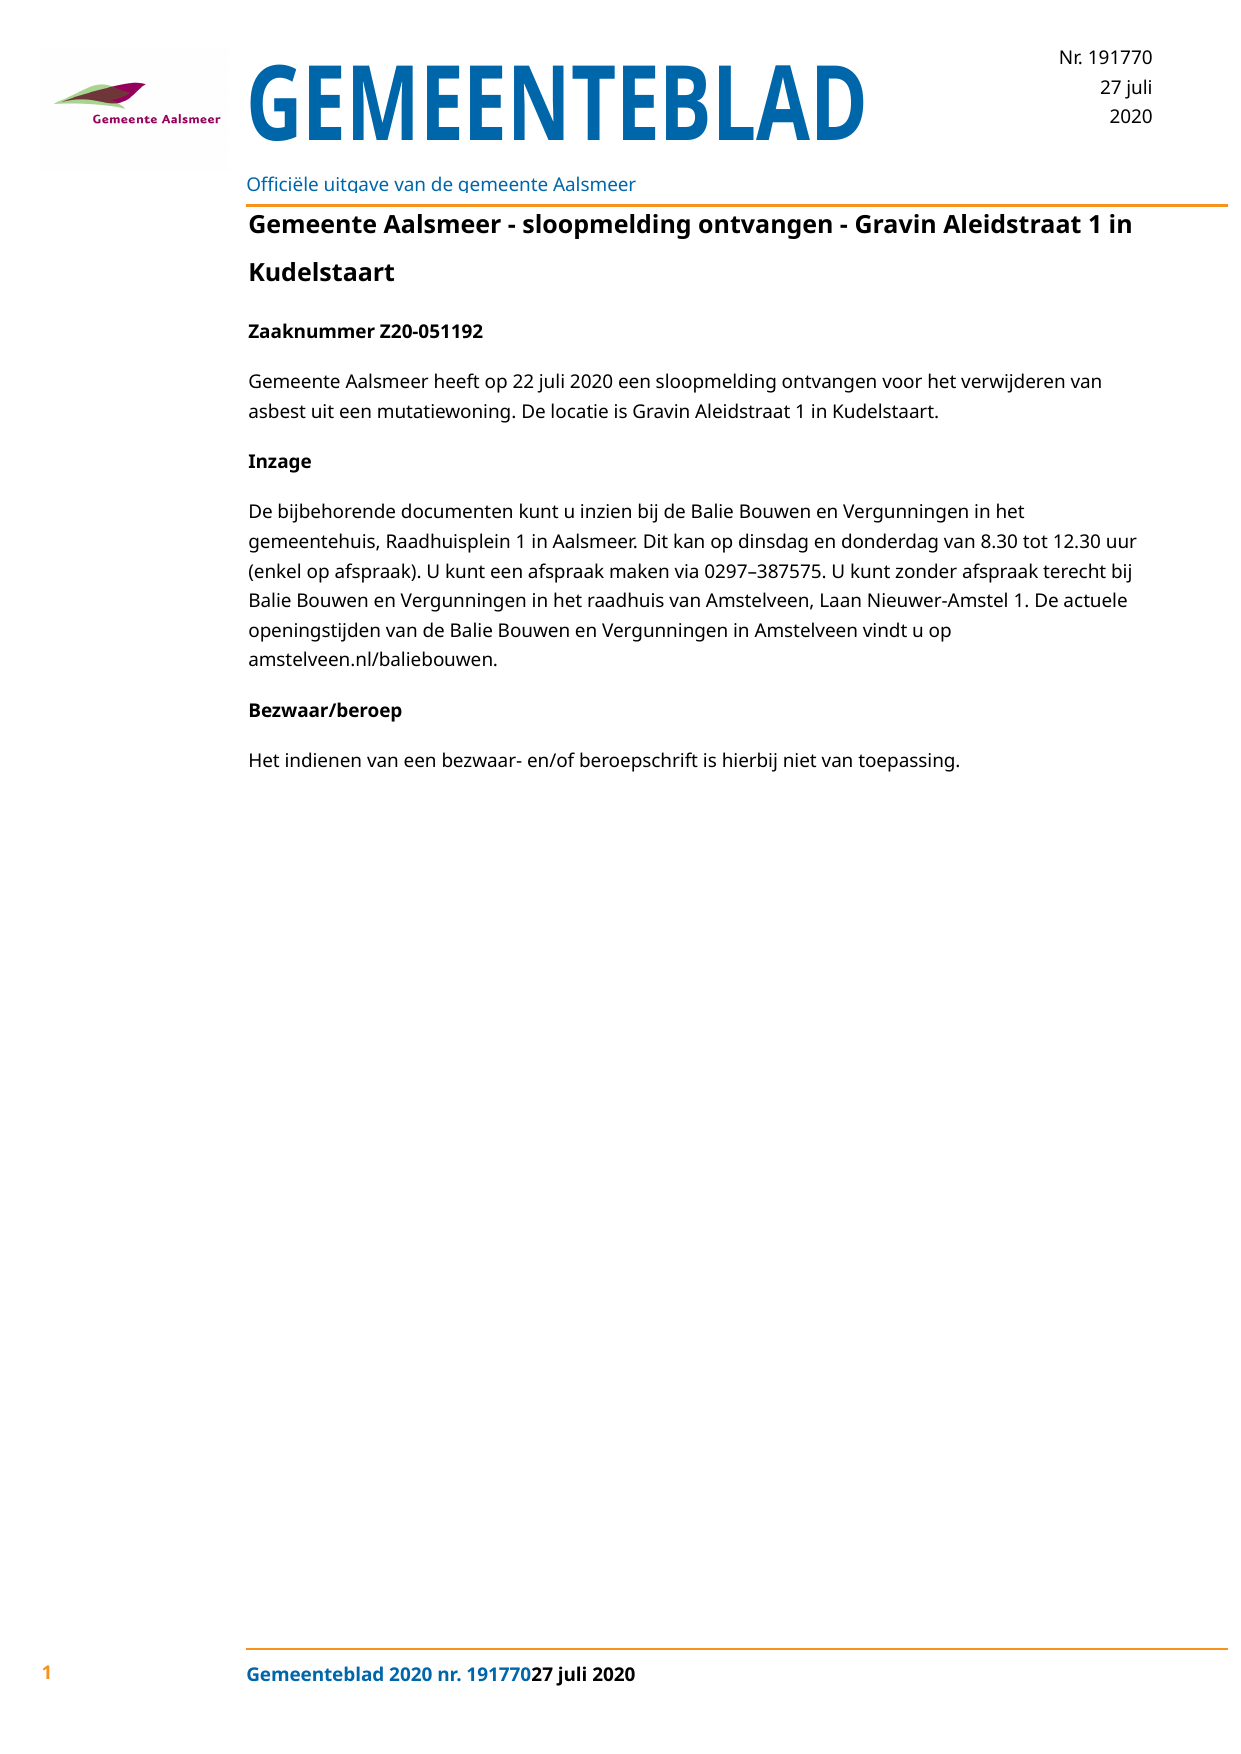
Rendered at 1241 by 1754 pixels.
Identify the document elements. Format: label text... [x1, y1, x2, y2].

text Bezwaar/beroep [248, 697, 1152, 723]
picture [41, 47, 231, 172]
text Het indienen van een bezwaar- en/of beroepschrift is hierbij niet van toepassing. [248, 747, 1152, 773]
text Inzage [248, 448, 1152, 474]
text De bijbehorende documenten kunt u inzien bij de Balie Bouwen en Vergunningen in het gemeentehuis, Raadhuisplein 1 in Aalsmeer. Dit kan op dinsdag en donderdag van 8.30 tot 12.30 uur (enkel op afspraak). U kunt een afspraak maken via 0297–387575. U kunt zonder afspraak terecht bij Balie Bouwen en Vergunningen in het raadhuis van Amstelveen, Laan Nieuwer-Amstel 1. De actuele openingstijden van de Balie Bouwen en Vergunningen in Amstelveen vindt u op amstelveen.nl/baliebouwen. [248, 499, 1152, 672]
text Gemeente Aalsmeer heeft op 22 juli 2020 een sloopmelding ontvangen voor het verwijderen van asbest uit een mutatiewoning. De locatie is Gravin Aleidstraat 1 in Kudelstaart. [248, 368, 1152, 424]
text Zaaknummer Z20-051192 [248, 318, 1152, 344]
text Gemeente Aalsmeer - sloopmelding ontvangen - Gravin Aleidstraat 1 in Kudelstaart [248, 207, 1152, 288]
